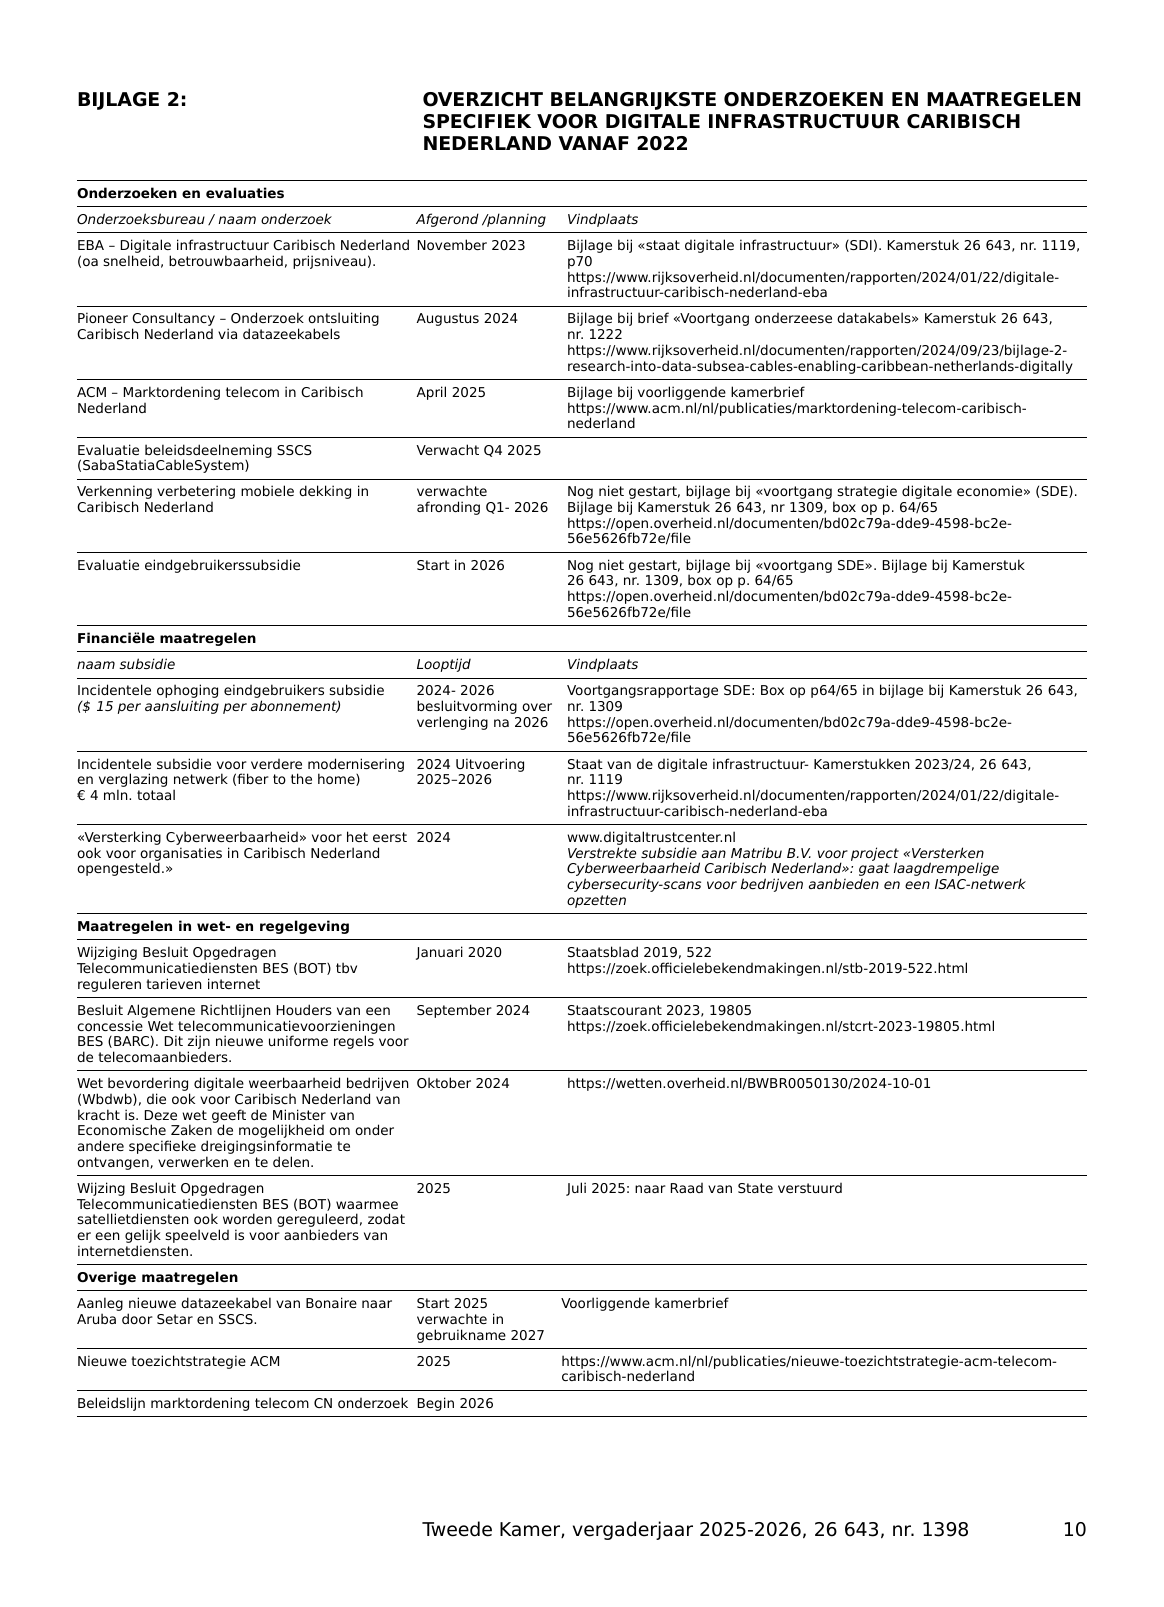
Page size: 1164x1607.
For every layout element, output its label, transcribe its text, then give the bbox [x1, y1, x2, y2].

table_cell verwachte afronding Q1- 2026 [410, 480, 561, 552]
table_cell [561, 438, 1087, 478]
table_cell Onderzoeksbureau / naam onderzoek [77, 207, 410, 232]
table_cell Start in 2026 [410, 553, 561, 625]
table_cell Voortgangsrapportage SDE: Box op p64/65 in bijlage bij Kamerstuk 26 643, nr. 1309 https://open.overheid.nl/documenten/bd02c79a-dde9-4598-bc2e-56e5626fb72e/file [561, 679, 1087, 751]
table_cell Vindplaats [561, 652, 1087, 677]
table_cell Staatscourant 2023, 19805 https://zoek.officielebekendmakingen.nl/stcrt-2023-19805.html [561, 998, 1087, 1070]
table_cell Bijlage bij «staat digitale infrastructuur» (SDI). Kamerstuk 26 643, nr. 1119, p70 https://www.rijksoverheid.nl/documenten/rapporten/2024/01/22/digitale-infrastructuur-caribisch-nederland-eba [561, 233, 1087, 306]
table_cell Afgerond /planning [410, 207, 561, 232]
table_cell Vindplaats [561, 207, 1087, 232]
table_cell Voorliggende kamerbrief [555, 1291, 1087, 1348]
table_cell Nieuwe toezichtstrategie ACM [77, 1349, 410, 1390]
table_cell Staat van de digitale infrastructuur- Kamerstukken 2023/24, 26 643, nr. 1119 https://www.rijksoverheid.nl/documenten/rapporten/2024/01/22/digitale-infrastructuur-caribisch-nederland-eba [561, 752, 1087, 824]
table_cell Besluit Algemene Richtlijnen Houders van een concessie Wet telecommunicatievoorzieningen BES (BARC). Dit zijn nieuwe uniforme regels voor de telecomaanbieders. [77, 998, 410, 1070]
table_cell Financiële maatregelen [77, 626, 1087, 651]
table_cell Juli 2025: naar Raad van State verstuurd [561, 1176, 1087, 1264]
table_cell April 2025 [410, 380, 561, 437]
table_cell Evaluatie beleidsdeelneming SSCS (SabaStatiaCableSystem) [77, 438, 410, 478]
table_cell Wijzing Besluit Opgedragen Telecommunicatiediensten BES (BOT) waarmee satellietdiensten ook worden gereguleerd, zodat er een gelijk speelveld is voor aanbieders van internetdiensten. [77, 1176, 410, 1264]
table_cell 2024- 2026 besluitvorming over verlenging na 2026 [410, 679, 561, 751]
table_cell 2025 [410, 1176, 561, 1264]
table_cell Begin 2026 [410, 1391, 555, 1416]
table_header Onderzoeken en evaluaties [77, 181, 1087, 206]
table_cell Start 2025 verwachte in gebruikname 2027 [410, 1291, 555, 1348]
table_cell Looptijd [410, 652, 561, 677]
table_cell Incidentele ophoging eindgebruikers subsidie ($ 15 per aansluiting per abonnement) [77, 679, 410, 751]
table_cell September 2024 [410, 998, 561, 1070]
table_cell Augustus 2024 [410, 307, 561, 379]
table_cell Wet bevordering digitale weerbaarheid bedrijven (Wbdwb), die ook voor Caribisch Nederland van kracht is. Deze wet geeft de Minister van Economische Zaken de mogelijkheid om onder andere specifieke dreigingsinformatie te ontvangen, verwerken en te delen. [77, 1071, 410, 1175]
table_cell 2024 [410, 825, 561, 913]
table_cell Bijlage bij brief «Voortgang onderzeese datakabels» Kamerstuk 26 643, nr. 1222 https://www.rijksoverheid.nl/documenten/rapporten/2024/09/23/bijlage-2-research-into-data-subsea-cables-enabling-caribbean-netherlands-digitally [561, 307, 1087, 379]
table_cell [555, 1391, 1087, 1416]
table_cell Verkenning verbetering mobiele dekking in Caribisch Nederland [77, 480, 410, 552]
table_cell Evaluatie eindgebruikerssubsidie [77, 553, 410, 625]
table_cell Staatsblad 2019, 522 https://zoek.officielebekendmakingen.nl/stb-2019-522.html [561, 940, 1087, 997]
table_cell Bijlage bij voorliggende kamerbrief https://www.acm.nl/nl/publicaties/marktordening-telecom-caribisch-nederland [561, 380, 1087, 437]
table_cell naam subsidie [77, 652, 410, 677]
table_cell Maatregelen in wet- en regelgeving [77, 914, 1087, 939]
table_cell EBA – Digitale infrastructuur Caribisch Nederland (oa snelheid, betrouwbaarheid, prijsniveau). [77, 233, 410, 306]
table_cell Overige maatregelen [77, 1265, 1087, 1290]
table_cell Pioneer Consultancy – Onderzoek ontsluiting Caribisch Nederland via datazeekabels [77, 307, 410, 379]
table_cell https://wetten.overheid.nl/BWBR0050130/2024-10-01 [561, 1071, 1087, 1175]
table_cell Wijziging Besluit Opgedragen Telecommunicatiediensten BES (BOT) tbv reguleren tarieven internet [77, 940, 410, 997]
table_cell Verwacht Q4 2025 [410, 438, 561, 478]
table_cell Nog niet gestart, bijlage bij «voortgang strategie digitale economie» (SDE). Bijlage bij Kamerstuk 26 643, nr 1309, box op p. 64/65 https://open.overheid.nl/documenten/bd02c79a-dde9-4598-bc2e-56e5626fb72e/file [561, 480, 1087, 552]
table_cell ACM – Marktordening telecom in Caribisch Nederland [77, 380, 410, 437]
table_cell 2025 [410, 1349, 555, 1390]
table_cell Beleidslijn marktordening telecom CN onderzoek [77, 1391, 410, 1416]
table_cell https://www.acm.nl/nl/publicaties/nieuwe-toezichtstrategie-acm-telecom-caribisch-nederland [555, 1349, 1087, 1390]
table_cell Januari 2020 [410, 940, 561, 997]
table_cell Incidentele subsidie voor verdere modernisering en verglazing netwerk (fiber to the home) € 4 mln. totaal [77, 752, 410, 824]
table_cell Aanleg nieuwe datazeekabel van Bonaire naar Aruba door Setar en SSCS. [77, 1291, 410, 1348]
subtitle BIJLAGE 2: OVERZICHT BELANGRIJKSTE ONDERZOEKEN EN MAATREGELEN SPECIFIEK VOOR DIGITALE INFRASTRUCTUUR CARIBISCH NEDERLAND VANAF 2022 [77, 89, 1087, 155]
table_cell November 2023 [410, 233, 561, 306]
table_cell Nog niet gestart, bijlage bij «voortgang SDE». Bijlage bij Kamerstuk 26 643, nr. 1309, box op p. 64/65 https://open.overheid.nl/documenten/bd02c79a-dde9-4598-bc2e-56e5626fb72e/file [561, 553, 1087, 625]
table_cell Oktober 2024 [410, 1071, 561, 1175]
table_cell www.digitaltrustcenter.nl Verstrekte subsidie aan Matribu B.V. voor project «Versterken Cyberweerbaarheid Caribisch Nederland»: gaat laagdrempelige cybersecurity-scans voor bedrijven aanbieden en een ISAC-netwerk opzetten [561, 825, 1087, 913]
table_cell 2024 Uitvoering 2025–2026 [410, 752, 561, 824]
table_cell «Versterking Cyberweerbaarheid» voor het eerst ook voor organisaties in Caribisch Nederland opengesteld.» [77, 825, 410, 913]
